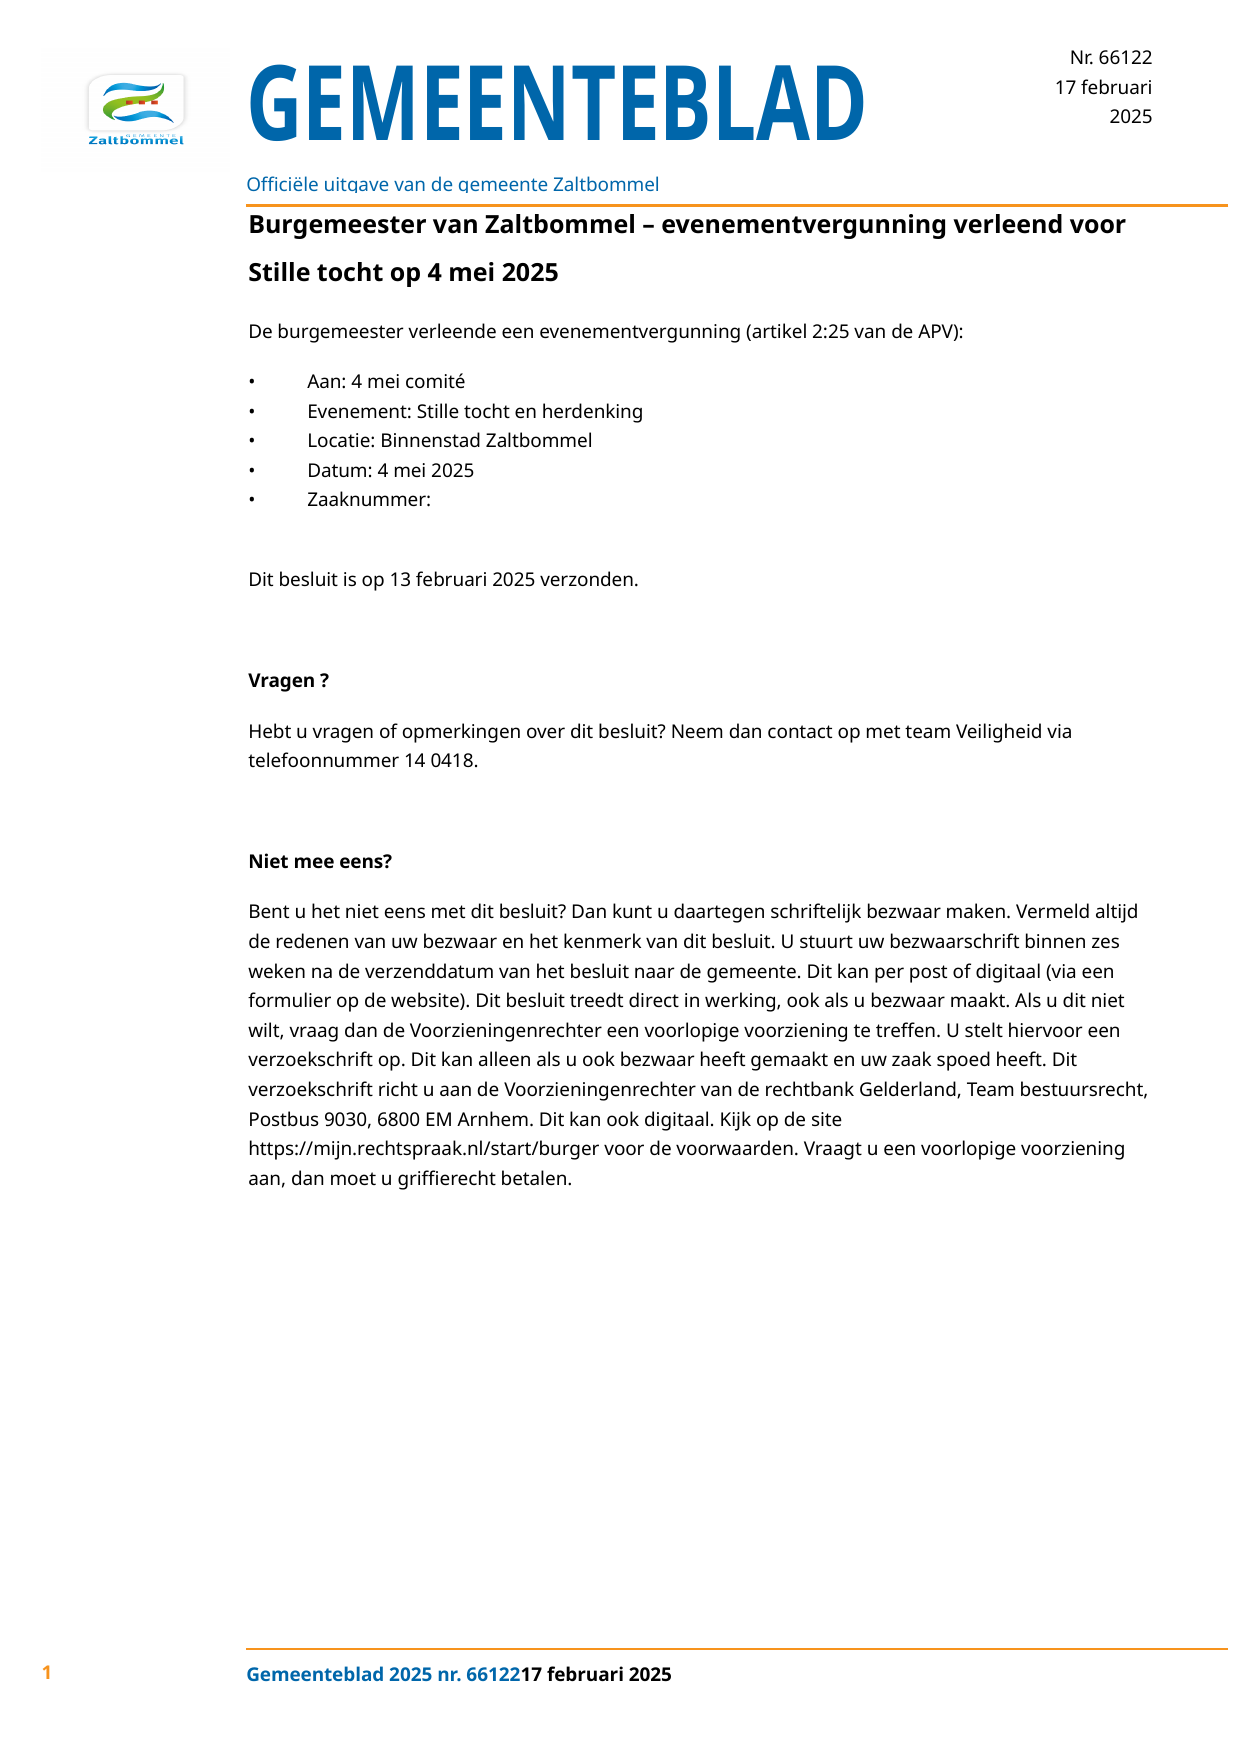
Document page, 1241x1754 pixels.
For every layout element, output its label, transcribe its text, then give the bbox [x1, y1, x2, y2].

text De burgemeester verleende een evenementvergunning (artikel 2:25 van de APV): [248, 318, 1152, 344]
text Dit besluit is op 13 februari 2025 verzonden. [248, 567, 1152, 592]
list Evenement: Stille tocht en herdenking [248, 398, 1152, 424]
list Aan: 4 mei comité [248, 368, 1152, 394]
text Niet mee eens? [248, 848, 1152, 874]
picture [41, 47, 231, 172]
text Hebt u vragen of opmerkingen over dit besluit? Neem dan contact op met team Veiligheid via telefoonnummer 14 0418. [248, 718, 1152, 773]
list Locatie: Binnenstad Zaltbommel [248, 427, 1152, 453]
text Burgemeester van Zaltbommel – evenementvergunning verleend voor Stille tocht op 4 mei 2025 [248, 207, 1152, 288]
text Vragen ? [248, 667, 1152, 693]
text Bent u het niet eens met dit besluit? Dan kunt u daartegen schriftelijk bezwaar maken. Vermeld altijd de redenen van uw bezwaar en het kenmerk van dit besluit. U stuurt uw bezwaarschrift binnen zes weken na de verzenddatum van het besluit naar de gemeente. Dit kan per post of digitaal (via een formulier op de website). Dit besluit treedt direct in werking, ook als u bezwaar maakt. Als u dit niet wilt, vraag dan de Voorzieningenrechter een voorlopige voorziening te treffen. U stelt hiervoor een verzoekschrift op. Dit kan alleen als u ook bezwaar heeft gemaakt en uw zaak spoed heeft. Dit verzoekschrift richt u aan de Voorzieningenrechter van de rechtbank Gelderland, Team bestuursrecht, Postbus 9030, 6800 EM Arnhem. Dit kan ook digitaal. Kijk op de site https://mijn.rechtspraak.nl/start/burger voor de voorwaarden. Vraagt u een voorlopige voorziening aan, dan moet u griffierecht betalen. [248, 899, 1152, 1191]
list Zaaknummer: [248, 487, 1152, 512]
list Datum: 4 mei 2025 [248, 457, 1152, 483]
